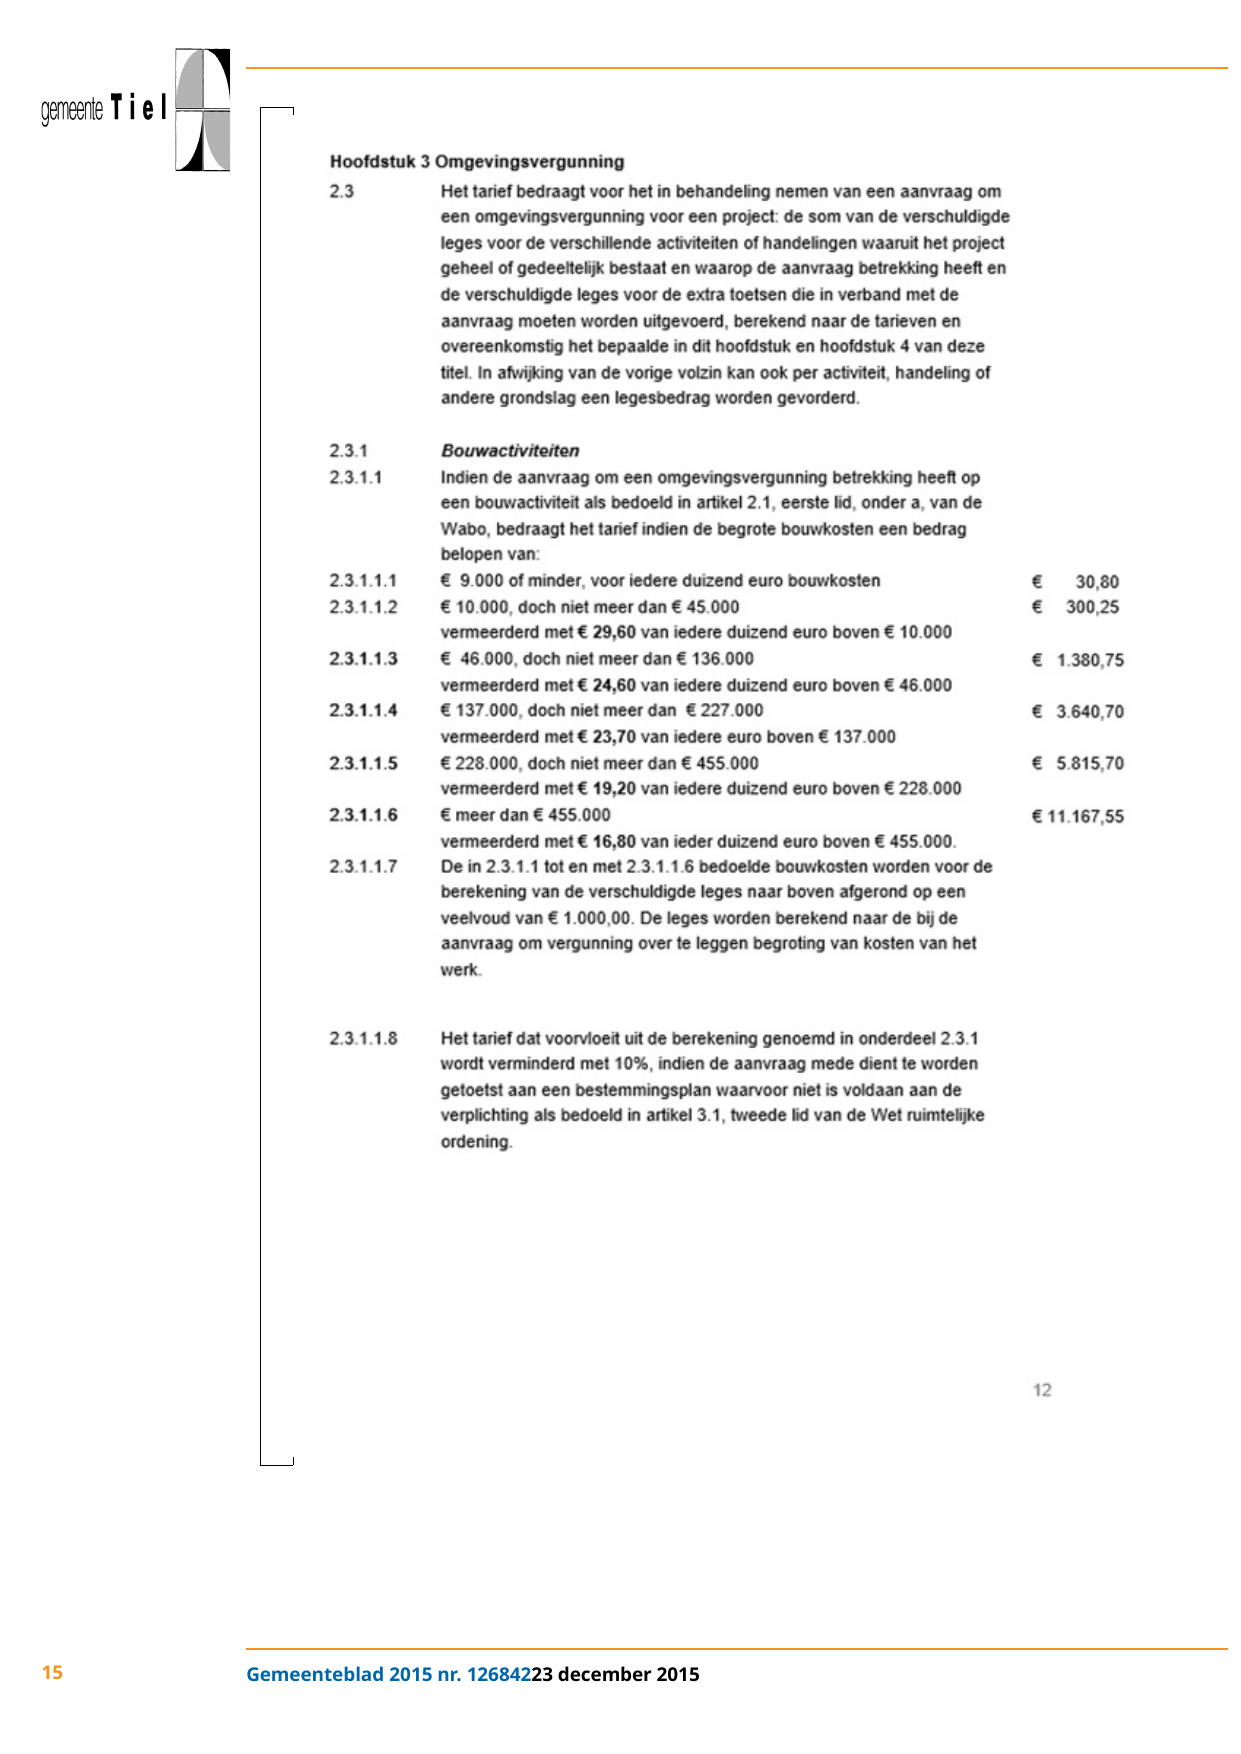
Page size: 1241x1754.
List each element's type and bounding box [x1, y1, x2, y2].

picture [268, 115, 1155, 1457]
picture [41, 47, 231, 172]
